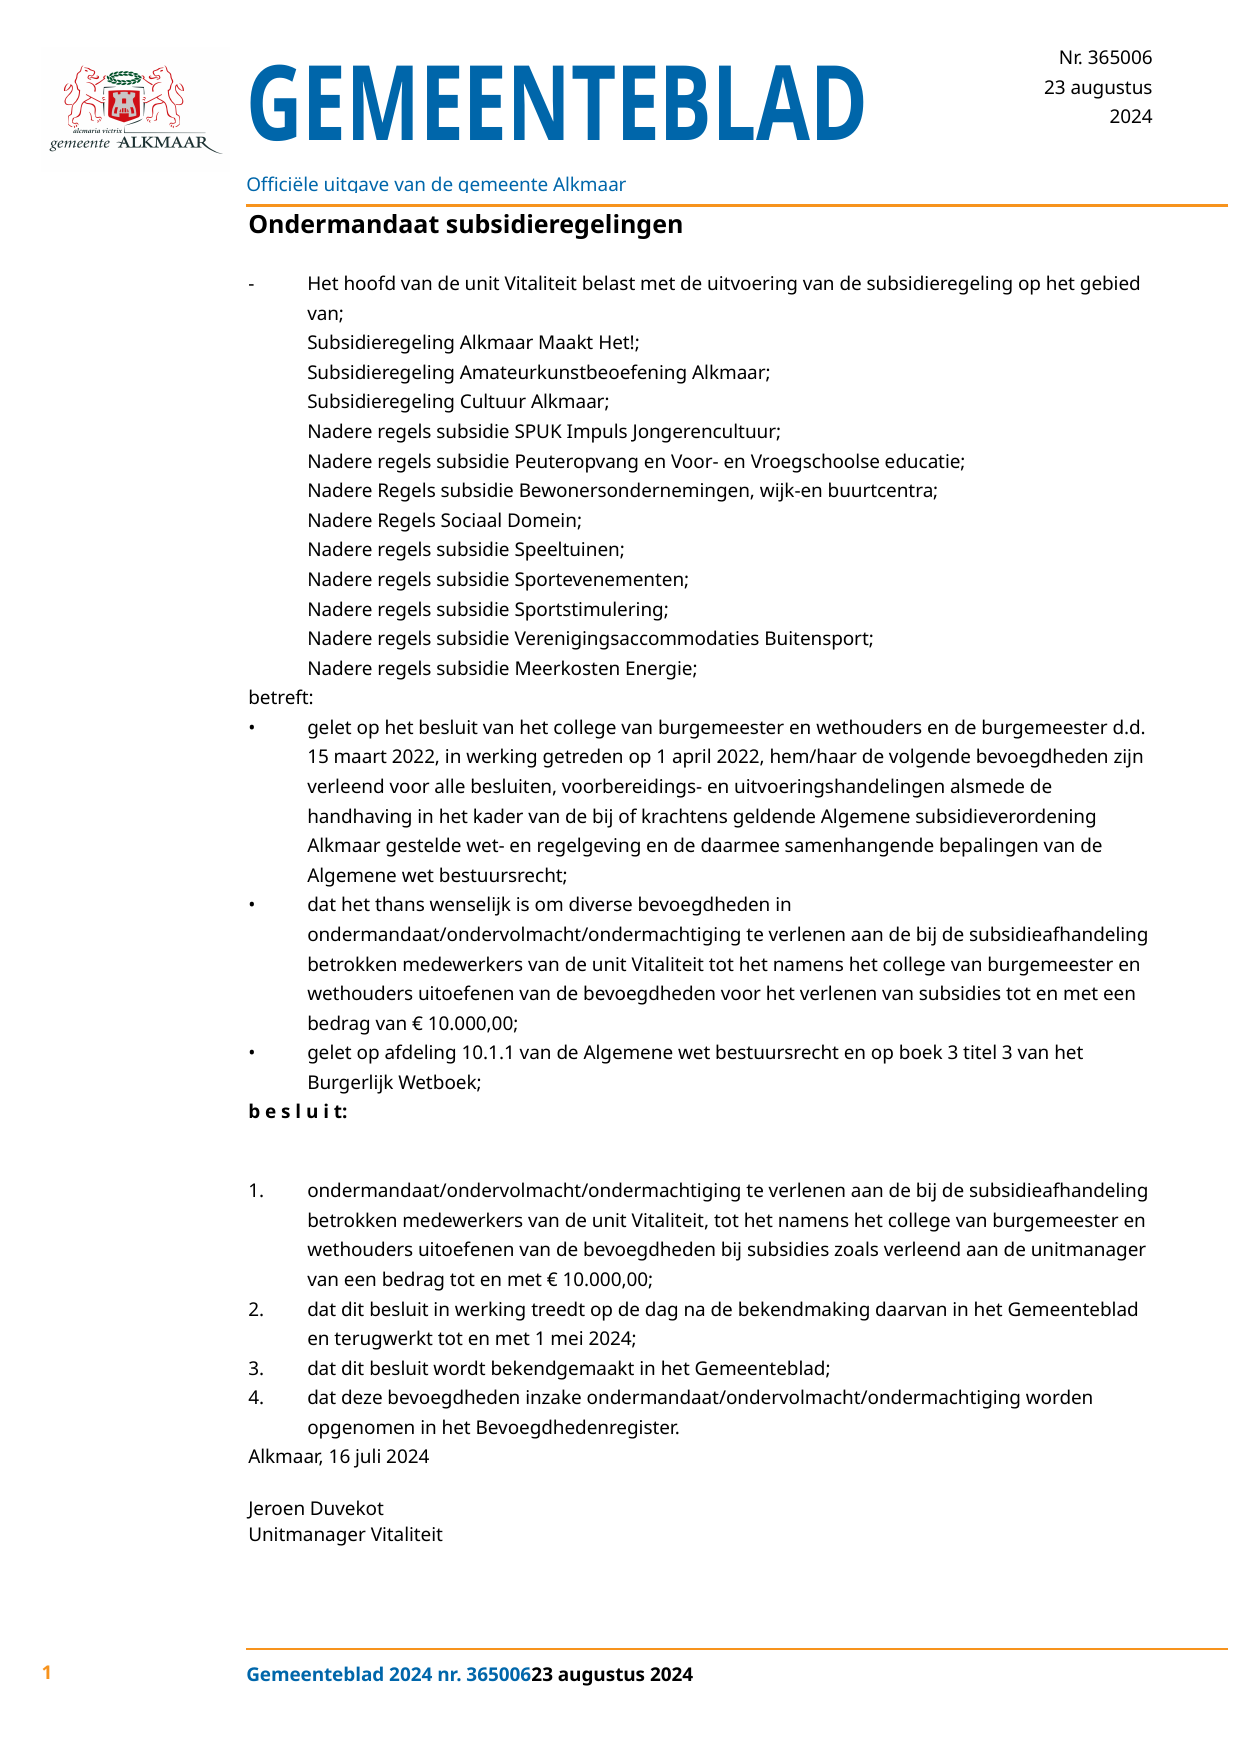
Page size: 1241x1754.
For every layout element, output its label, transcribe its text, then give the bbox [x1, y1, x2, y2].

list Nadere Regels subsidie Bewonersondernemingen, wijk-en buurtcentra; [248, 477, 1152, 503]
list Nadere regels subsidie Speeltuinen; [248, 537, 1152, 562]
list dat dit besluit in werking treedt op de dag na de bekendmaking daarvan in het Gemeenteblad en terugwerkt tot en met 1 mei 2024; [248, 1296, 1152, 1351]
text Jeroen Duvekot [248, 1495, 1152, 1521]
list ondermandaat/ondervolmacht/ondermachtiging te verlenen aan de bij de subsidieafhandeling betrokken medewerkers van de unit Vitaliteit, tot het namens het college van burgemeester en wethouders uitoefenen van de bevoegdheden bij subsidies zoals verleend aan de unitmanager van een bedrag tot en met € 10.000,00; [248, 1177, 1152, 1292]
list Subsidieregeling Alkmaar Maakt Het!; [248, 329, 1152, 355]
picture [41, 47, 231, 172]
list Nadere Regels Sociaal Domein; [248, 507, 1152, 533]
list Nadere regels subsidie Sportstimulering; [248, 596, 1152, 621]
list gelet op afdeling 10.1.1 van de Algemene wet bestuursrecht en op boek 3 titel 3 van het Burgerlijk Wetboek; [248, 1039, 1152, 1095]
text Ondermandaat subsidieregelingen [248, 207, 1152, 241]
list dat het thans wenselijk is om diverse bevoegdheden in ondermandaat/ondervolmacht/ondermachtiging te verlenen aan de bij de subsidieafhandeling betrokken medewerkers van de unit Vitaliteit tot het namens het college van burgemeester en wethouders uitoefenen van de bevoegdheden voor het verlenen van subsidies tot en met een bedrag van € 10.000,00; [248, 892, 1152, 1036]
text b e s l u i t: [248, 1099, 1152, 1124]
list Nadere regels subsidie SPUK Impuls Jongerencultuur; [248, 418, 1152, 444]
list dat dit besluit wordt bekendgemaakt in het Gemeenteblad; [248, 1355, 1152, 1381]
list Nadere regels subsidie Meerkosten Energie; [248, 655, 1152, 681]
list dat deze bevoegdheden inzake ondermandaat/ondervolmacht/ondermachtiging worden opgenomen in het Bevoegdhedenregister. [248, 1384, 1152, 1440]
list Subsidieregeling Amateurkunstbeoefening Alkmaar; [248, 359, 1152, 385]
list Het hoofd van de unit Vitaliteit belast met de uitvoering van de subsidieregeling op het gebied van; [248, 270, 1152, 326]
list gelet op het besluit van het college van burgemeester en wethouders en de burgemeester d.d. 15 maart 2022, in werking getreden op 1 april 2022, hem/haar de volgende bevoegdheden zijn verleend voor alle besluiten, voorbereidings- en uitvoeringshandelingen alsmede de handhaving in het kader van de bij of krachtens geldende Algemene subsidieverordening Alkmaar gestelde wet- en regelgeving en de daarmee samenhangende bepalingen van de Algemene wet bestuursrecht; [248, 714, 1152, 888]
text Alkmaar, 16 juli 2024 [248, 1444, 1152, 1469]
text betreft: [248, 684, 1152, 710]
list Subsidieregeling Cultuur Alkmaar; [248, 389, 1152, 414]
list Nadere regels subsidie Verenigingsaccommodaties Buitensport; [248, 625, 1152, 651]
list Nadere regels subsidie Sportevenementen; [248, 566, 1152, 592]
list Nadere regels subsidie Peuteropvang en Voor- en Vroegschoolse educatie; [248, 448, 1152, 473]
text Unitmanager Vitaliteit [248, 1521, 1152, 1547]
